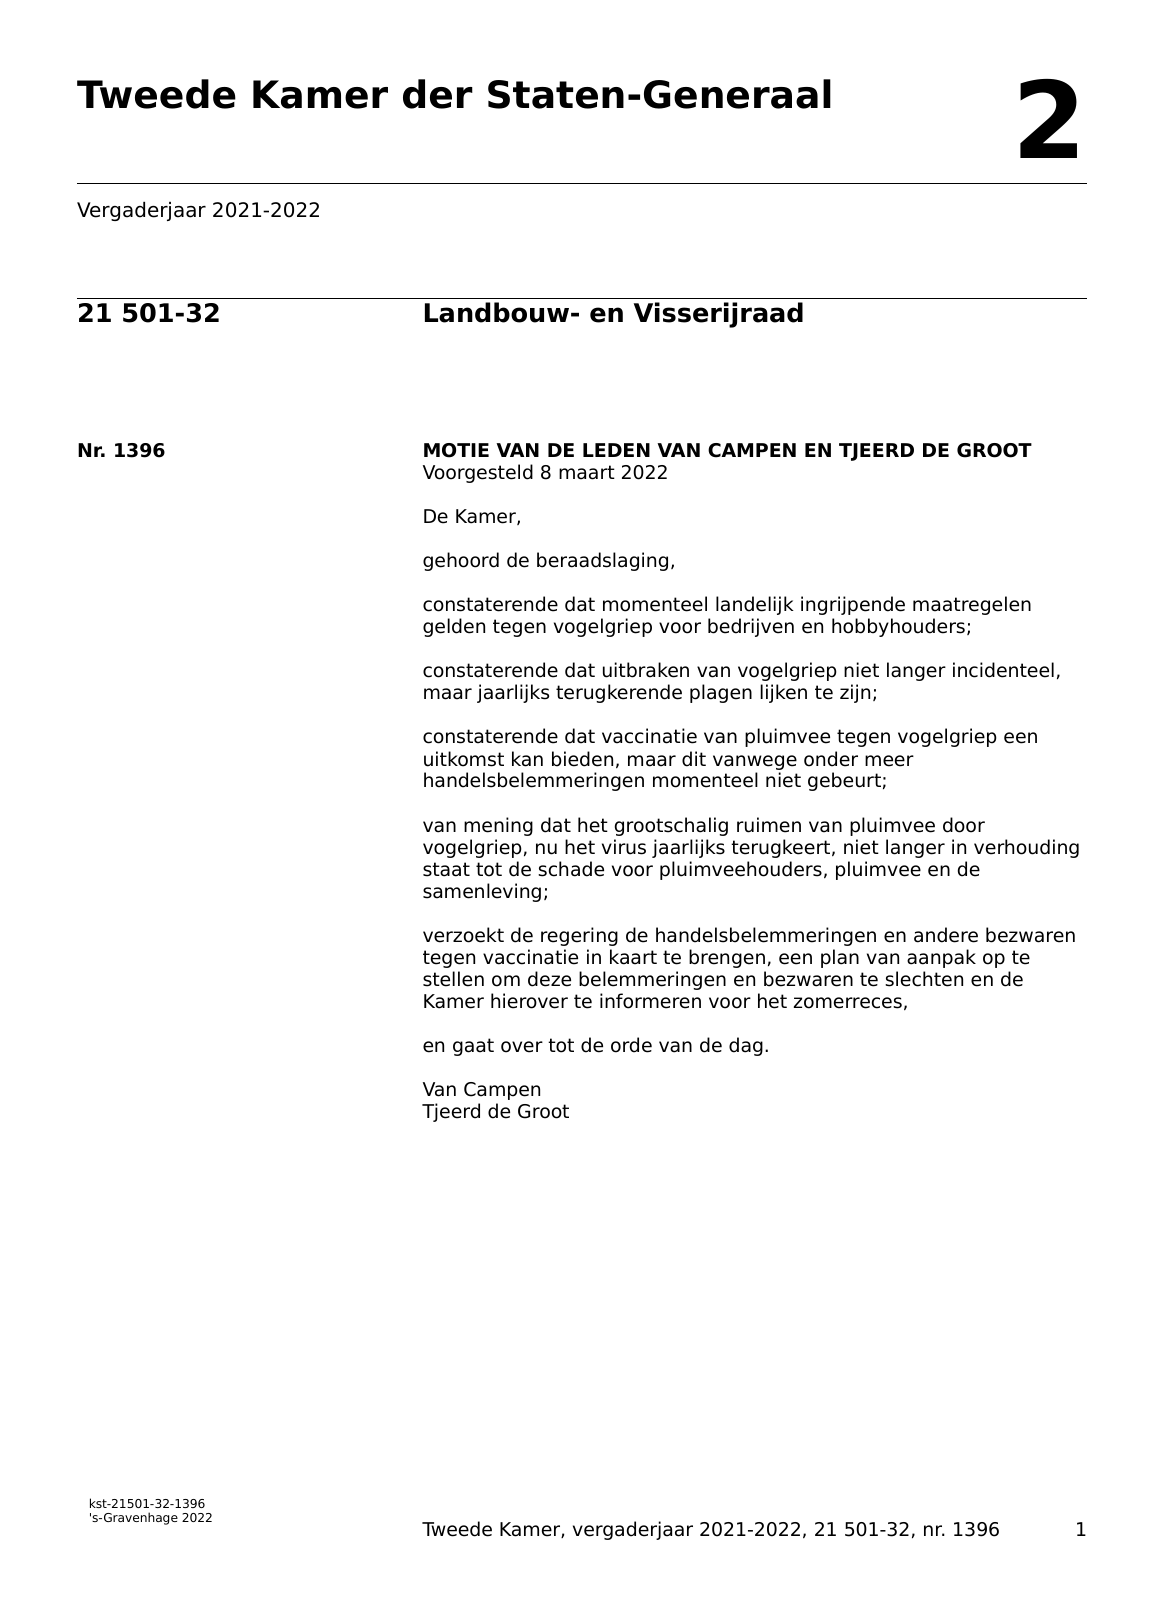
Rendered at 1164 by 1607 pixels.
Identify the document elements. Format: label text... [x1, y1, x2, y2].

text verzoekt de regering de handelsbelemmeringen en andere bezwaren tegen vaccinatie in kaart te brengen, een plan van aanpak op te stellen om deze belemmeringen en bezwaren te slechten en de Kamer hierover te informeren voor het zomerreces, [422, 925, 1087, 1013]
text Van Campen [422, 1079, 1087, 1101]
subtitle 21 501-32 Landbouw- en Visserijraad [77, 299, 1087, 329]
table_header Tweede Kamer der Staten-Generaal [77, 59, 886, 183]
text Tjeerd de Groot [422, 1101, 1087, 1123]
text en gaat over tot de orde van de dag. [422, 1035, 1087, 1057]
text De Kamer, [422, 506, 1087, 528]
text constaterende dat momenteel landelijk ingrijpende maatregelen gelden tegen vogelgriep voor bedrijven en hobbyhouders; [422, 594, 1087, 638]
text Voorgesteld 8 maart 2022 [422, 462, 1087, 484]
text constaterende dat vaccinatie van pluimvee tegen vogelgriep een uitkomst kan bieden, maar dit vanwege onder meer handelsbelemmeringen momenteel niet gebeurt; [422, 726, 1087, 792]
text gehoord de beraadslaging, [422, 550, 1087, 572]
text 's-Gravenhage 2022 [88, 1511, 323, 1525]
text constaterende dat uitbraken van vogelgriep niet langer incidenteel, maar jaarlijks terugkerende plagen lijken te zijn; [422, 660, 1087, 704]
text kst-21501-32-1396 [88, 1497, 323, 1511]
table_cell Vergaderjaar 2021-2022 [77, 184, 1087, 298]
table_header 2 [886, 59, 1087, 183]
text van mening dat het grootschalig ruimen van pluimvee door vogelgriep, nu het virus jaarlijks terugkeert, niet langer in verhouding staat tot de schade voor pluimveehouders, pluimvee en de samenleving; [422, 814, 1087, 902]
subtitle Nr. 1396 MOTIE VAN DE LEDEN VAN CAMPEN EN TJEERD DE GROOT [77, 440, 1087, 462]
